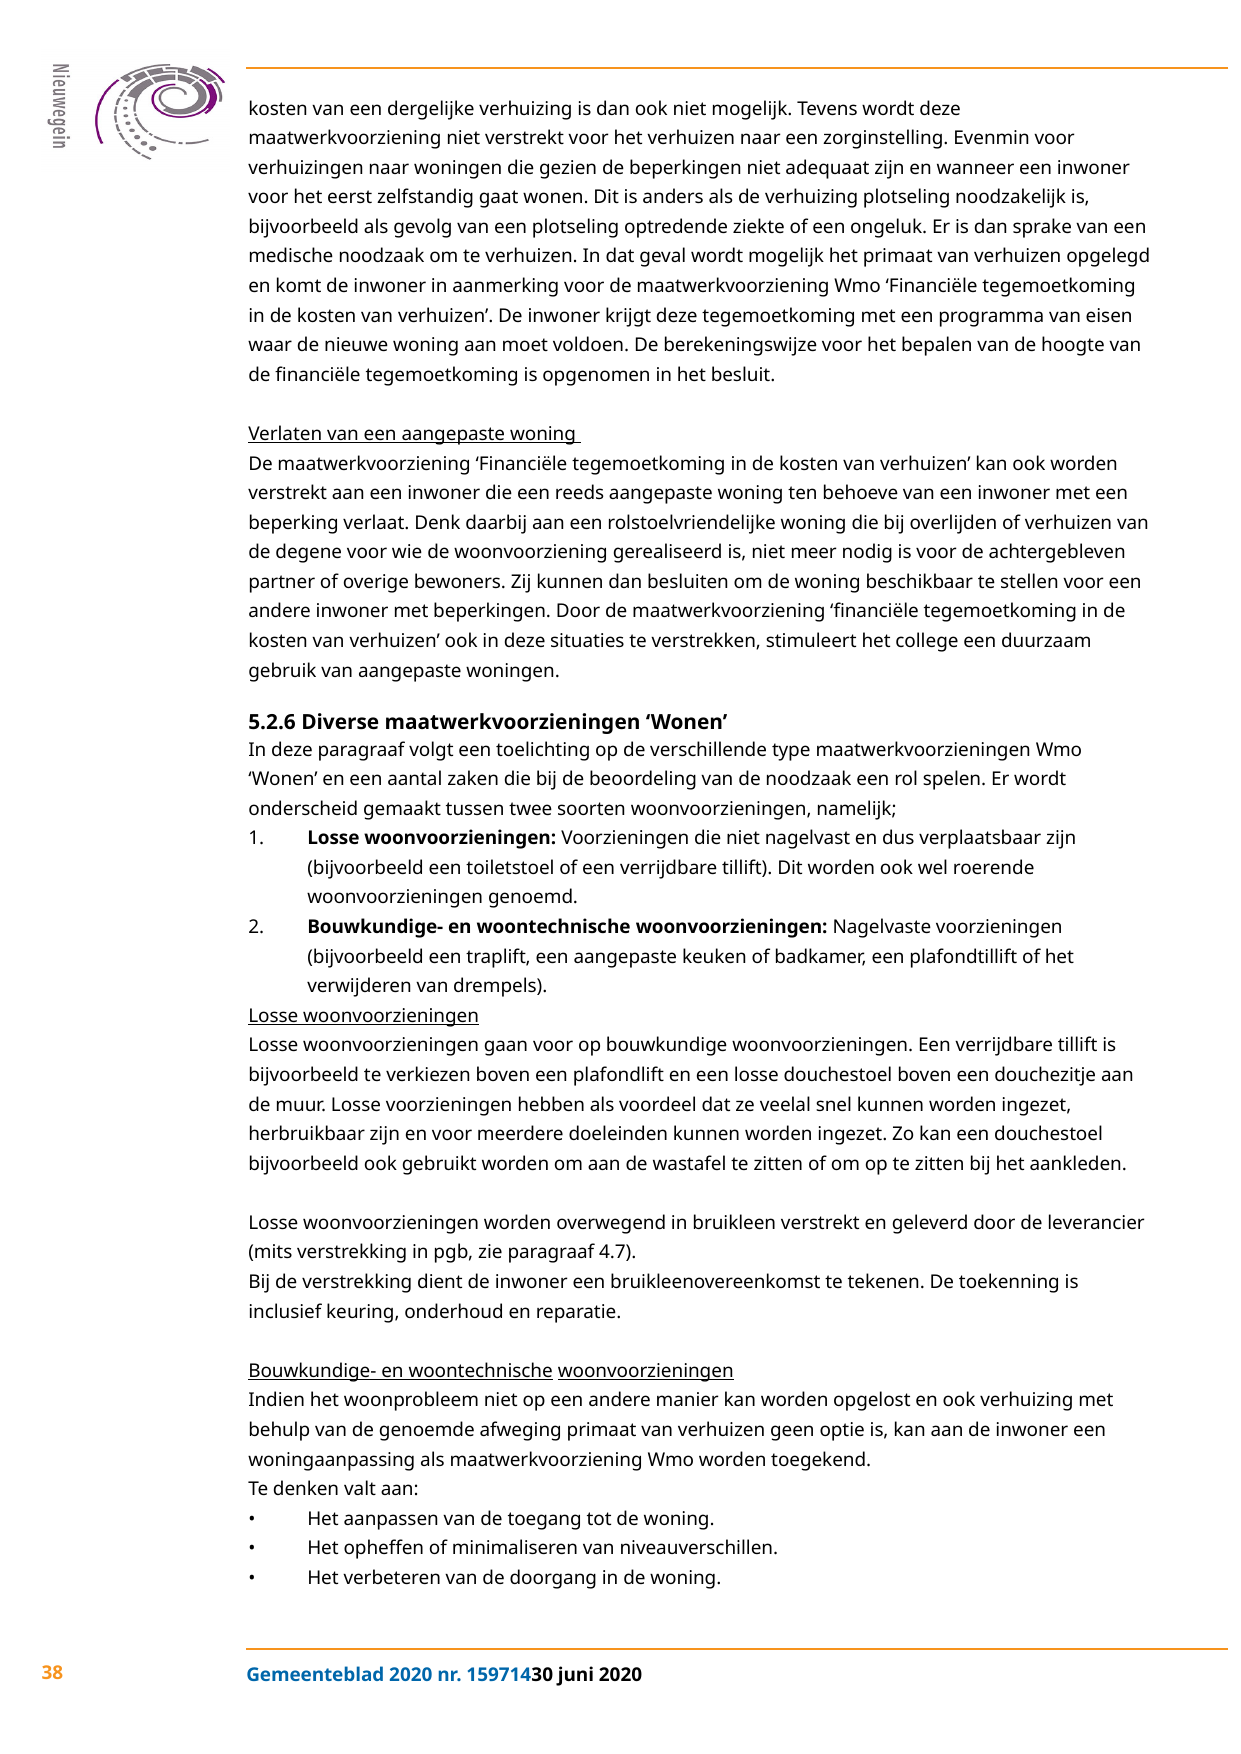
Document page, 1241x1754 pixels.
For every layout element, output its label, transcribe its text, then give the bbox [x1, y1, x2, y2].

list Losse woonvoorzieningen: Voorzieningen die niet nagelvast en dus verplaatsbaar zijn (bijvoorbeeld een toiletstoel of een verrijdbare tillift). Dit worden ook wel roerende woonvoorzieningen genoemd. [248, 824, 1152, 909]
text Te denken valt aan: [248, 1475, 1152, 1501]
text Losse woonvoorzieningen gaan voor op bouwkundige woonvoorzieningen. Een verrijdbare tillift is bijvoorbeeld te verkiezen boven een plafondlift en een losse douchestoel boven een douchezitje aan de muur. Losse voorzieningen hebben als voordeel dat ze veelal snel kunnen worden ingezet, herbruikbaar zijn en voor meerdere doeleinden kunnen worden ingezet. Zo kan een douchestoel bijvoorbeeld ook gebruikt worden om aan de wastafel te zitten of om op te zitten bij het aankleden. [248, 1032, 1152, 1176]
picture [41, 47, 231, 172]
text kosten van een dergelijke verhuizing is dan ook niet mogelijk. Tevens wordt deze maatwerkvoorziening niet verstrekt voor het verhuizen naar een zorginstelling. Evenmin voor verhuizingen naar woningen die gezien de beperkingen niet adequaat zijn en wanneer een inwoner voor het eerst zelfstandig gaat wonen. Dit is anders als de verhuizing plotseling noodzakelijk is, bijvoorbeeld als gevolg van een plotseling optredende ziekte of een ongeluk. Er is dan sprake van een medische noodzaak om te verhuizen. In dat geval wordt mogelijk het primaat van verhuizen opgelegd en komt de inwoner in aanmerking voor de maatwerkvoorziening Wmo ‘Financiële tegemoetkoming in de kosten van verhuizen’. De inwoner krijgt deze tegemoetkoming met een programma van eisen waar de nieuwe woning aan moet voldoen. De berekeningswijze voor het bepalen van de hoogte van de financiële tegemoetkoming is opgenomen in het besluit. [248, 95, 1152, 387]
text Indien het woonprobleem niet op een andere manier kan worden opgelost en ook verhuizing met behulp van de genoemde afweging primaat van verhuizen geen optie is, kan aan de inwoner een woningaanpassing als maatwerkvoorziening Wmo worden toegekend. [248, 1387, 1152, 1471]
text Losse woonvoorzieningen worden overwegend in bruikleen verstrekt en geleverd door de leverancier (mits verstrekking in pgb, zie paragraaf 4.7). [248, 1209, 1152, 1264]
list Het opheffen of minimaliseren van niveauverschillen. [248, 1534, 1152, 1560]
text Verlaten van een aangepaste woning [248, 420, 1152, 446]
text Bouwkundige- en woontechnische woonvoorzieningen [248, 1357, 1152, 1383]
list Het verbeteren van de doorgang in de woning. [248, 1564, 1152, 1590]
text Losse woonvoorzieningen [248, 1002, 1152, 1028]
list Bouwkundige- en woontechnische woonvoorzieningen: Nagelvaste voorzieningen (bijvoorbeeld een traplift, een aangepaste keuken of badkamer, een plafondtillift of het verwijderen van drempels). [248, 913, 1152, 998]
list Het aanpassen van de toegang tot de woning. [248, 1505, 1152, 1531]
text In deze paragraaf volgt een toelichting op de verschillende type maatwerkvoorzieningen Wmo ‘Wonen’ en een aantal zaken die bij de beoordeling van de noodzaak een rol spelen. Er wordt onderscheid gemaakt tussen twee soorten woonvoorzieningen, namelijk; [248, 736, 1152, 821]
text 5.2.6 Diverse maatwerkvoorzieningen ‘Wonen’ [248, 707, 1152, 736]
text De maatwerkvoorziening ‘Financiële tegemoetkoming in de kosten van verhuizen’ kan ook worden verstrekt aan een inwoner die een reeds aangepaste woning ten behoeve van een inwoner met een beperking verlaat. Denk daarbij aan een rolstoelvriendelijke woning die bij overlijden of verhuizen van de degene voor wie de woonvoorziening gerealiseerd is, niet meer nodig is voor de achtergebleven partner of overige bewoners. Zij kunnen dan besluiten om de woning beschikbaar te stellen voor een andere inwoner met beperkingen. Door de maatwerkvoorziening ‘financiële tegemoetkoming in de kosten van verhuizen’ ook in deze situaties te verstrekken, stimuleert het college een duurzaam gebruik van aangepaste woningen. [248, 450, 1152, 683]
text Bij de verstrekking dient de inwoner een bruikleenovereenkomst te tekenen. De toekenning is inclusief keuring, onderhoud en reparatie. [248, 1268, 1152, 1323]
